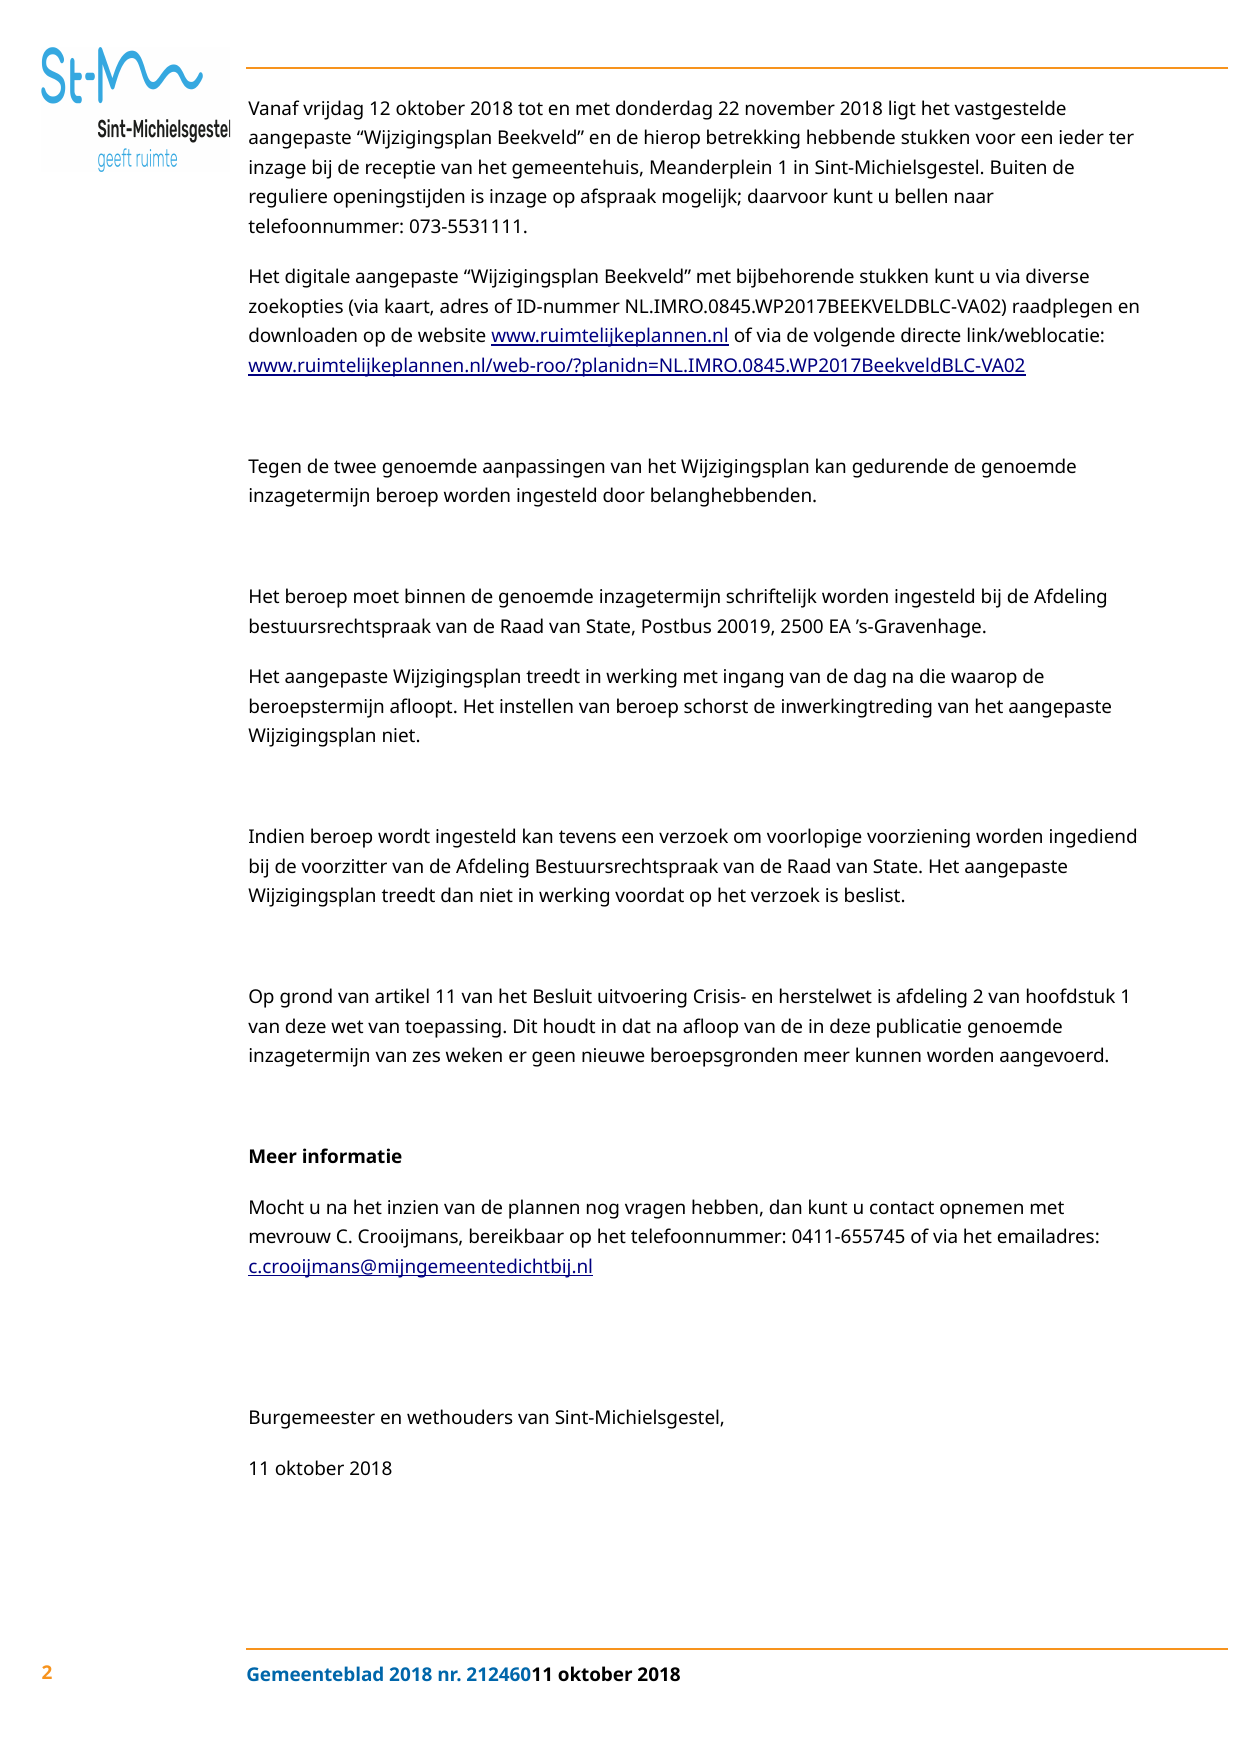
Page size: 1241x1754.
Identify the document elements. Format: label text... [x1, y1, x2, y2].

text Het digitale aangepaste “Wijzigingsplan Beekveld” met bijbehorende stukken kunt u via diverse zoekopties (via kaart, adres of ID-nummer NL.IMRO.0845.WP2017BEEKVELDBLC-VA02) raadplegen en downloaden op de website www.ruimtelijkeplannen.nl of via de volgende directe link/weblocatie: www.ruimtelijkeplannen.nl/web-roo/?planidn=NL.IMRO.0845.WP2017BeekveldBLC-VA02 [248, 263, 1152, 378]
text Vanaf vrijdag 12 oktober 2018 tot en met donderdag 22 november 2018 ligt het vastgestelde aangepaste “Wijzigingsplan Beekveld” en de hierop betrekking hebbende stukken voor een ieder ter inzage bij de receptie van het gemeentehuis, Meanderplein 1 in Sint-Michielsgestel. Buiten de reguliere openingstijden is inzage op afspraak mogelijk; daarvoor kunt u bellen naar telefoonnummer: 073-5531111. [248, 95, 1152, 239]
text Op grond van artikel 11 van het Besluit uitvoering Crisis- en herstelwet is afdeling 2 van hoofdstuk 1 van deze wet van toepassing. Dit houdt in dat na afloop van de in deze publicatie genoemde inzagetermijn van zes weken er geen nieuwe beroepsgronden meer kunnen worden aangevoerd. [248, 983, 1152, 1068]
text Het aangepaste Wijzigingsplan treedt in werking met ingang van de dag na die waarop de beroepstermijn afloopt. Het instellen van beroep schorst de inwerkingtreding van het aangepaste Wijzigingsplan niet. [248, 663, 1152, 748]
picture [41, 47, 231, 172]
text Burgemeester en wethouders van Sint-Michielsgestel, [248, 1404, 1152, 1430]
text Meer informatie [248, 1143, 1152, 1169]
text Tegen de twee genoemde aanpassingen van het Wijzigingsplan kan gedurende de genoemde inzagetermijn beroep worden ingesteld door belanghebbenden. [248, 453, 1152, 508]
text Het beroep moet binnen de genoemde inzagetermijn schriftelijk worden ingesteld bij de Afdeling bestuursrechtspraak van de Raad van State, Postbus 20019, 2500 EA ’s-Gravenhage. [248, 583, 1152, 639]
text 11 oktober 2018 [248, 1455, 1152, 1481]
text Indien beroep wordt ingesteld kan tevens een verzoek om voorlopige voorziening worden ingediend bij de voorzitter van de Afdeling Bestuursrechtspraak van de Raad van State. Het aangepaste Wijzigingsplan treedt dan niet in werking voordat op het verzoek is beslist. [248, 823, 1152, 908]
text Mocht u na het inzien van de plannen nog vragen hebben, dan kunt u contact opnemen met mevrouw C. Crooijmans, bereikbaar op het telefoonnummer: 0411-655745 of via het emailadres: c.crooijmans@mijngemeentedichtbij.nl [248, 1194, 1152, 1279]
